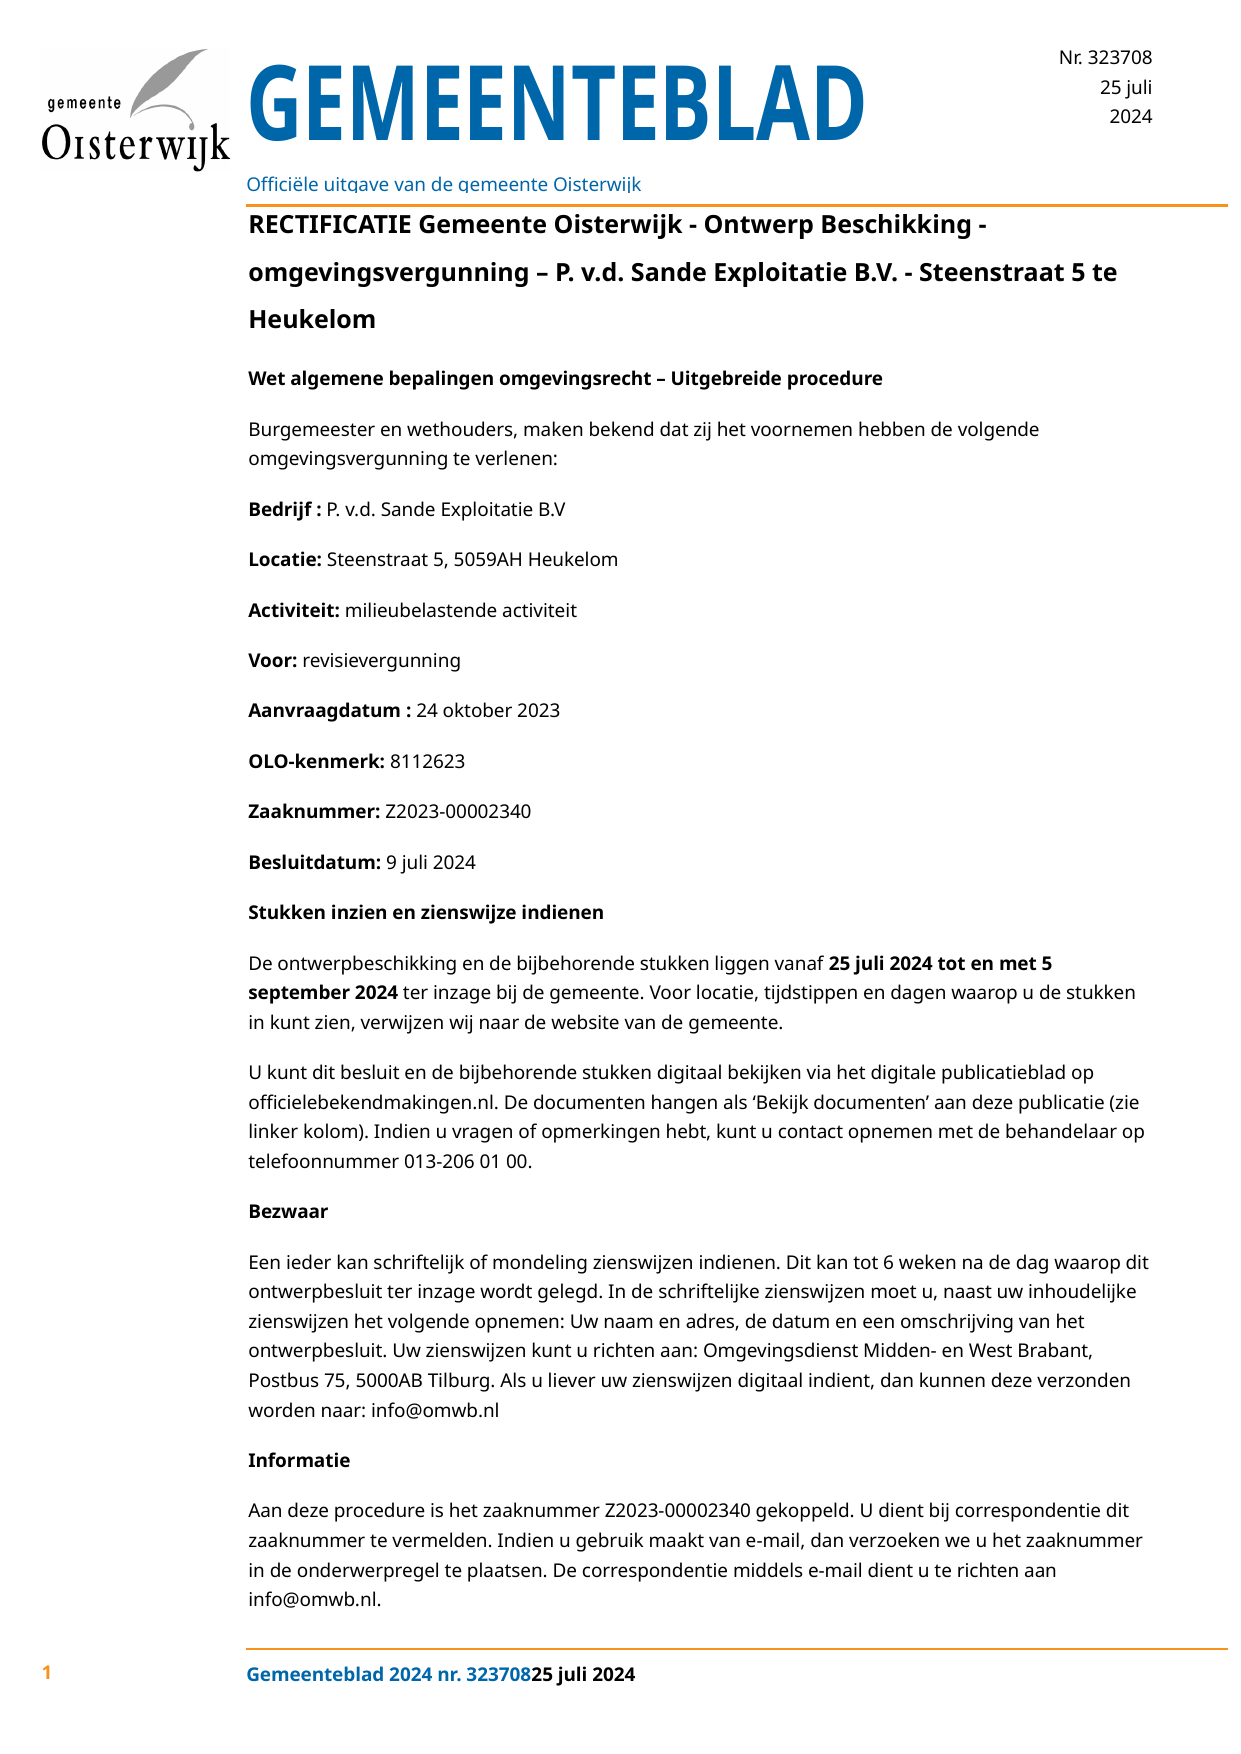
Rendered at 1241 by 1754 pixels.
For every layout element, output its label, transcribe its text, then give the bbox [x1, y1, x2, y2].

text Besluitdatum: 9 juli 2024 [248, 849, 1152, 874]
text OLO-kenmerk: 8112623 [248, 748, 1152, 774]
text Activiteit: milieubelastende activiteit [248, 597, 1152, 622]
text Bedrijf : P. v.d. Sande Exploitatie B.V [248, 496, 1152, 522]
text Aanvraagdatum : 24 oktober 2023 [248, 698, 1152, 723]
text Voor: revisievergunning [248, 647, 1152, 673]
text Informatie [248, 1447, 1152, 1473]
picture [41, 47, 231, 172]
text Locatie: Steenstraat 5, 5059AH Heukelom [248, 546, 1152, 572]
text Zaaknummer: Z2023-00002340 [248, 798, 1152, 824]
text Stukken inzien en zienswijze indienen [248, 899, 1152, 925]
text Aan deze procedure is het zaaknummer Z2023-00002340 gekoppeld. U dient bij correspondentie dit zaaknummer te vermelden. Indien u gebruik maakt van e-mail, dan verzoeken we u het zaaknummer in de onderwerpregel te plaatsen. De correspondentie middels e-mail dient u te richten aan info@omwb.nl. [248, 1498, 1152, 1612]
text Wet algemene bepalingen omgevingsrecht – Uitgebreide procedure [248, 366, 1152, 391]
text De ontwerpbeschikking en de bijbehorende stukken liggen vanaf 25 juli 2024 tot en met 5 september 2024 ter inzage bij de gemeente. Voor locatie, tijdstippen en dagen waarop u de stukken in kunt zien, verwijzen wij naar de website van de gemeente. [248, 950, 1152, 1034]
text RECTIFICATIE Gemeente Oisterwijk - Ontwerp Beschikking - omgevingsvergunning – P. v.d. Sande Exploitatie B.V. - Steenstraat 5 te Heukelom [248, 207, 1152, 336]
text Burgemeester en wethouders, maken bekend dat zij het voornemen hebben de volgende omgevingsvergunning te verlenen: [248, 416, 1152, 471]
text Bezwaar [248, 1198, 1152, 1224]
text Een ieder kan schriftelijk of mondeling zienswijzen indienen. Dit kan tot 6 weken na de dag waarop dit ontwerpbesluit ter inzage wordt gelegd. In de schriftelijke zienswijzen moet u, naast uw inhoudelijke zienswijzen het volgende opnemen: Uw naam en adres, de datum en een omschrijving van het ontwerpbesluit. Uw zienswijzen kunt u richten aan: Omgevingsdienst Midden- en West Brabant, Postbus 75, 5000AB Tilburg. Als u liever uw zienswijzen digitaal indient, dan kunnen deze verzonden worden naar: info@omwb.nl [248, 1249, 1152, 1422]
text U kunt dit besluit en de bijbehorende stukken digitaal bekijken via het digitale publicatieblad op officielebekendmakingen.nl. De documenten hangen als ‘Bekijk documenten’ aan deze publicatie (zie linker kolom). Indien u vragen of opmerkingen hebt, kunt u contact opnemen met de behandelaar op telefoonnummer 013-206 01 00. [248, 1059, 1152, 1174]
